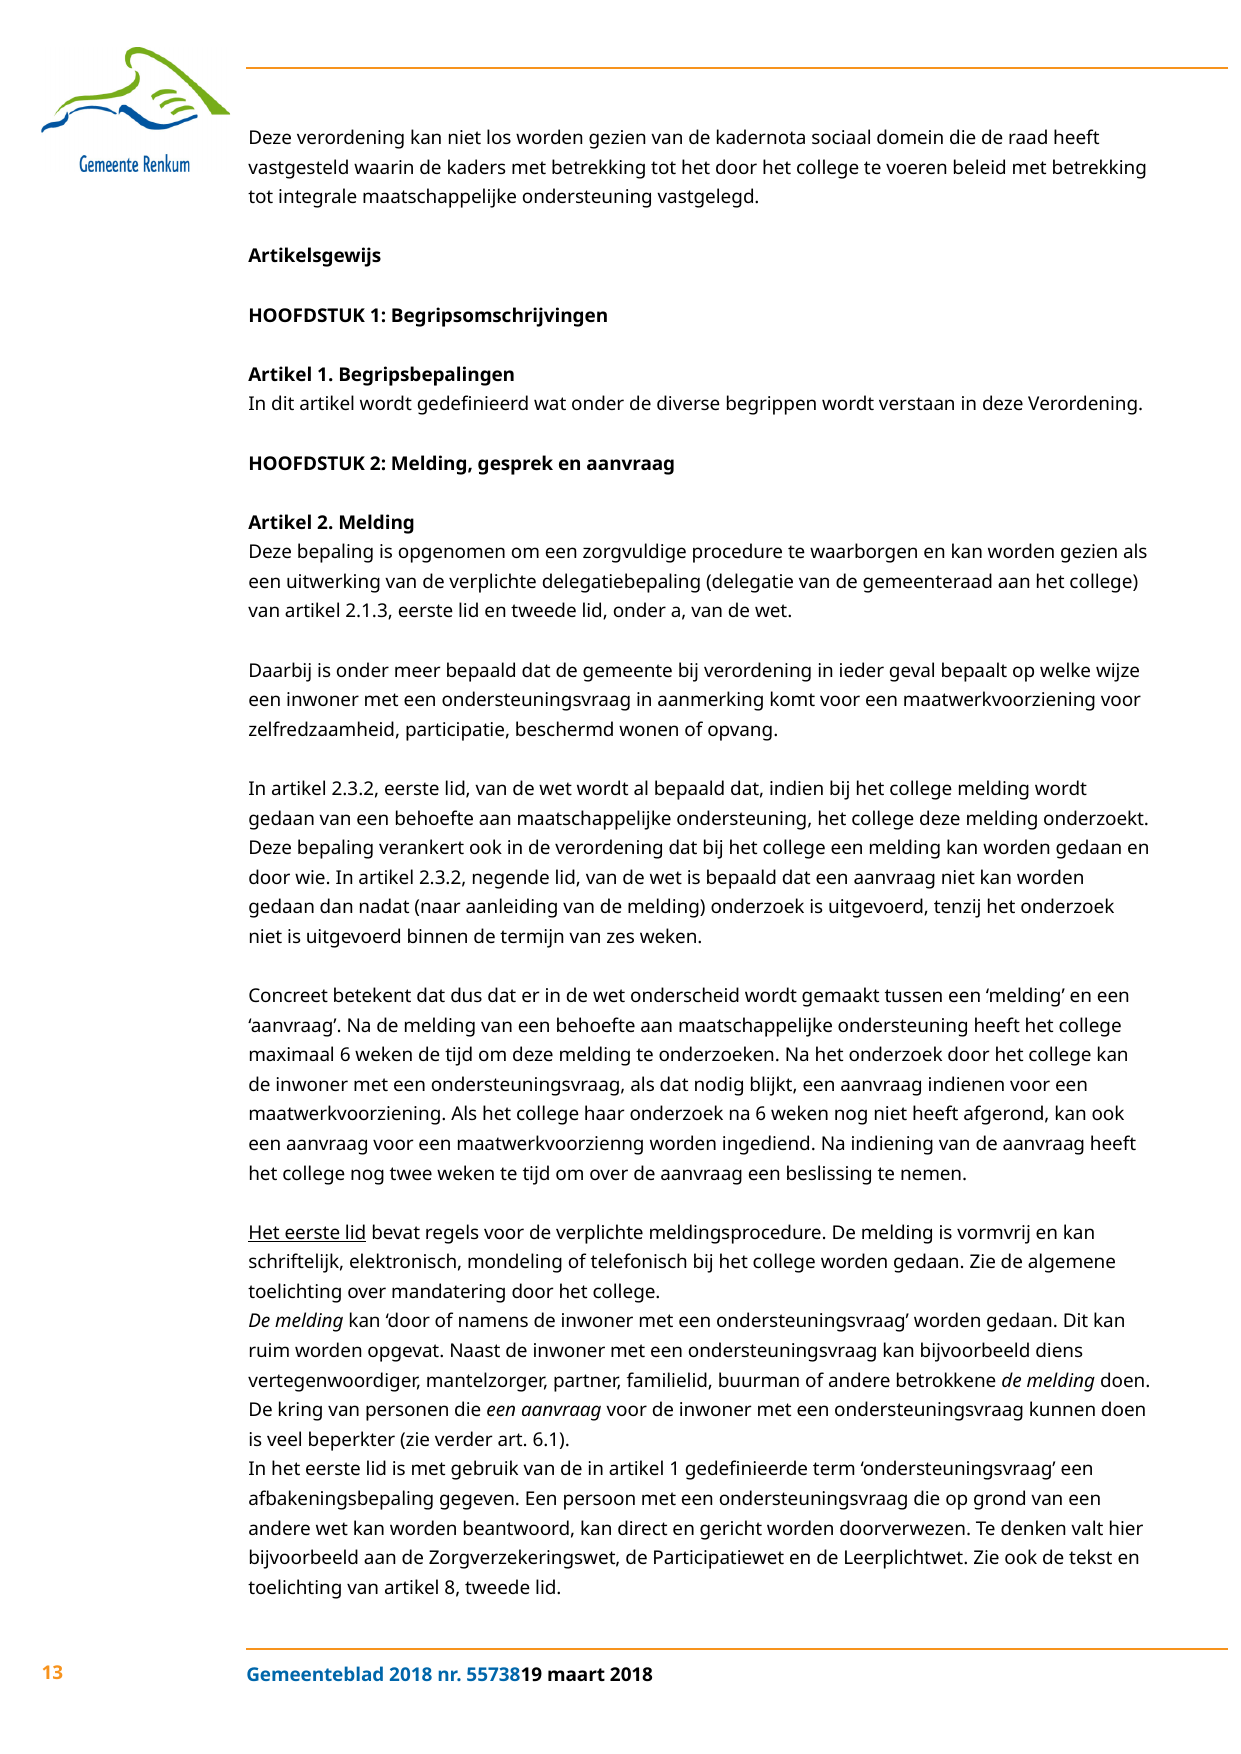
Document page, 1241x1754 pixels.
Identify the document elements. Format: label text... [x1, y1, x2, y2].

text Concreet betekent dat dus dat er in de wet onderscheid wordt gemaakt tussen een ‘melding’ en een ‘aanvraag’. Na de melding van een behoefte aan maatschappelijke ondersteuning heeft het college maximaal 6 weken de tijd om deze melding te onderzoeken. Na het onderzoek door het college kan de inwoner met een ondersteuningsvraag, als dat nodig blijkt, een aanvraag indienen voor een maatwerkvoorziening. Als het college haar onderzoek na 6 weken nog niet heeft afgerond, kan ook een aanvraag voor een maatwerkvoorzienng worden ingediend. Na indiening van de aanvraag heeft het college nog twee weken te tijd om over de aanvraag een beslissing te nemen. [248, 982, 1152, 1186]
picture [41, 47, 231, 172]
text Het eerste lid bevat regels voor de verplichte meldingsprocedure. De melding is vormvrij en kan schriftelijk, elektronisch, mondeling of telefonisch bij het college worden gedaan. Zie de algemene toelichting over mandatering door het college. [248, 1219, 1152, 1304]
text HOOFDSTUK 2: Melding, gesprek en aanvraag [248, 450, 1152, 476]
text Artikel 2. Melding [248, 509, 1152, 535]
text Artikel 1. Begripsbepalingen [248, 361, 1152, 387]
text In dit artikel wordt gedefinieerd wat onder de diverse begrippen wordt verstaan in deze Verordening. [248, 391, 1152, 416]
text Daarbij is onder meer bepaald dat de gemeente bij verordening in ieder geval bepaalt op welke wijze een inwoner met een ondersteuningsvraag in aanmerking komt voor een maatwerkvoorziening voor zelfredzaamheid, participatie, beschermd wonen of opvang. [248, 657, 1152, 742]
text De melding kan ‘door of namens de inwoner met een ondersteuningsvraag’ worden gedaan. Dit kan ruim worden opgevat. Naast de inwoner met een ondersteuningsvraag kan bijvoorbeeld diens vertegenwoordiger, mantelzorger, partner, familielid, buurman of andere betrokkene de melding doen. De kring van personen die een aanvraag voor de inwoner met een ondersteuningsvraag kunnen doen is veel beperkter (zie verder art. 6.1). [248, 1308, 1152, 1452]
text In artikel 2.3.2, eerste lid, van de wet wordt al bepaald dat, indien bij het college melding wordt gedaan van een behoefte aan maatschappelijke ondersteuning, het college deze melding onderzoekt. Deze bepaling verankert ook in de verordening dat bij het college een melding kan worden gedaan en door wie. In artikel 2.3.2, negende lid, van de wet is bepaald dat een aanvraag niet kan worden gedaan dan nadat (naar aanleiding van de melding) onderzoek is uitgevoerd, tenzij het onderzoek niet is uitgevoerd binnen de termijn van zes weken. [248, 775, 1152, 949]
text Deze bepaling is opgenomen om een zorgvuldige procedure te waarborgen en kan worden gezien als een uitwerking van de verplichte delegatiebepaling (delegatie van de gemeenteraad aan het college) van artikel 2.1.3, eerste lid en tweede lid, onder a, van de wet. [248, 538, 1152, 623]
text HOOFDSTUK 1: Begripsomschrijvingen [248, 302, 1152, 328]
text Deze verordening kan niet los worden gezien van de kadernota sociaal domein die de raad heeft vastgesteld waarin de kaders met betrekking tot het door het college te voeren beleid met betrekking tot integrale maatschappelijke ondersteuning vastgelegd. [248, 124, 1152, 209]
text In het eerste lid is met gebruik van de in artikel 1 gedefinieerde term ‘ondersteuningsvraag’ een afbakeningsbepaling gegeven. Een persoon met een ondersteuningsvraag die op grond van een andere wet kan worden beantwoord, kan direct en gericht worden doorverwezen. Te denken valt hier bijvoorbeeld aan de Zorgverzekeringswet, de Participatiewet en de Leerplichtwet. Zie ook de tekst en toelichting van artikel 8, tweede lid. [248, 1456, 1152, 1600]
text Artikelsgewijs [248, 243, 1152, 268]
